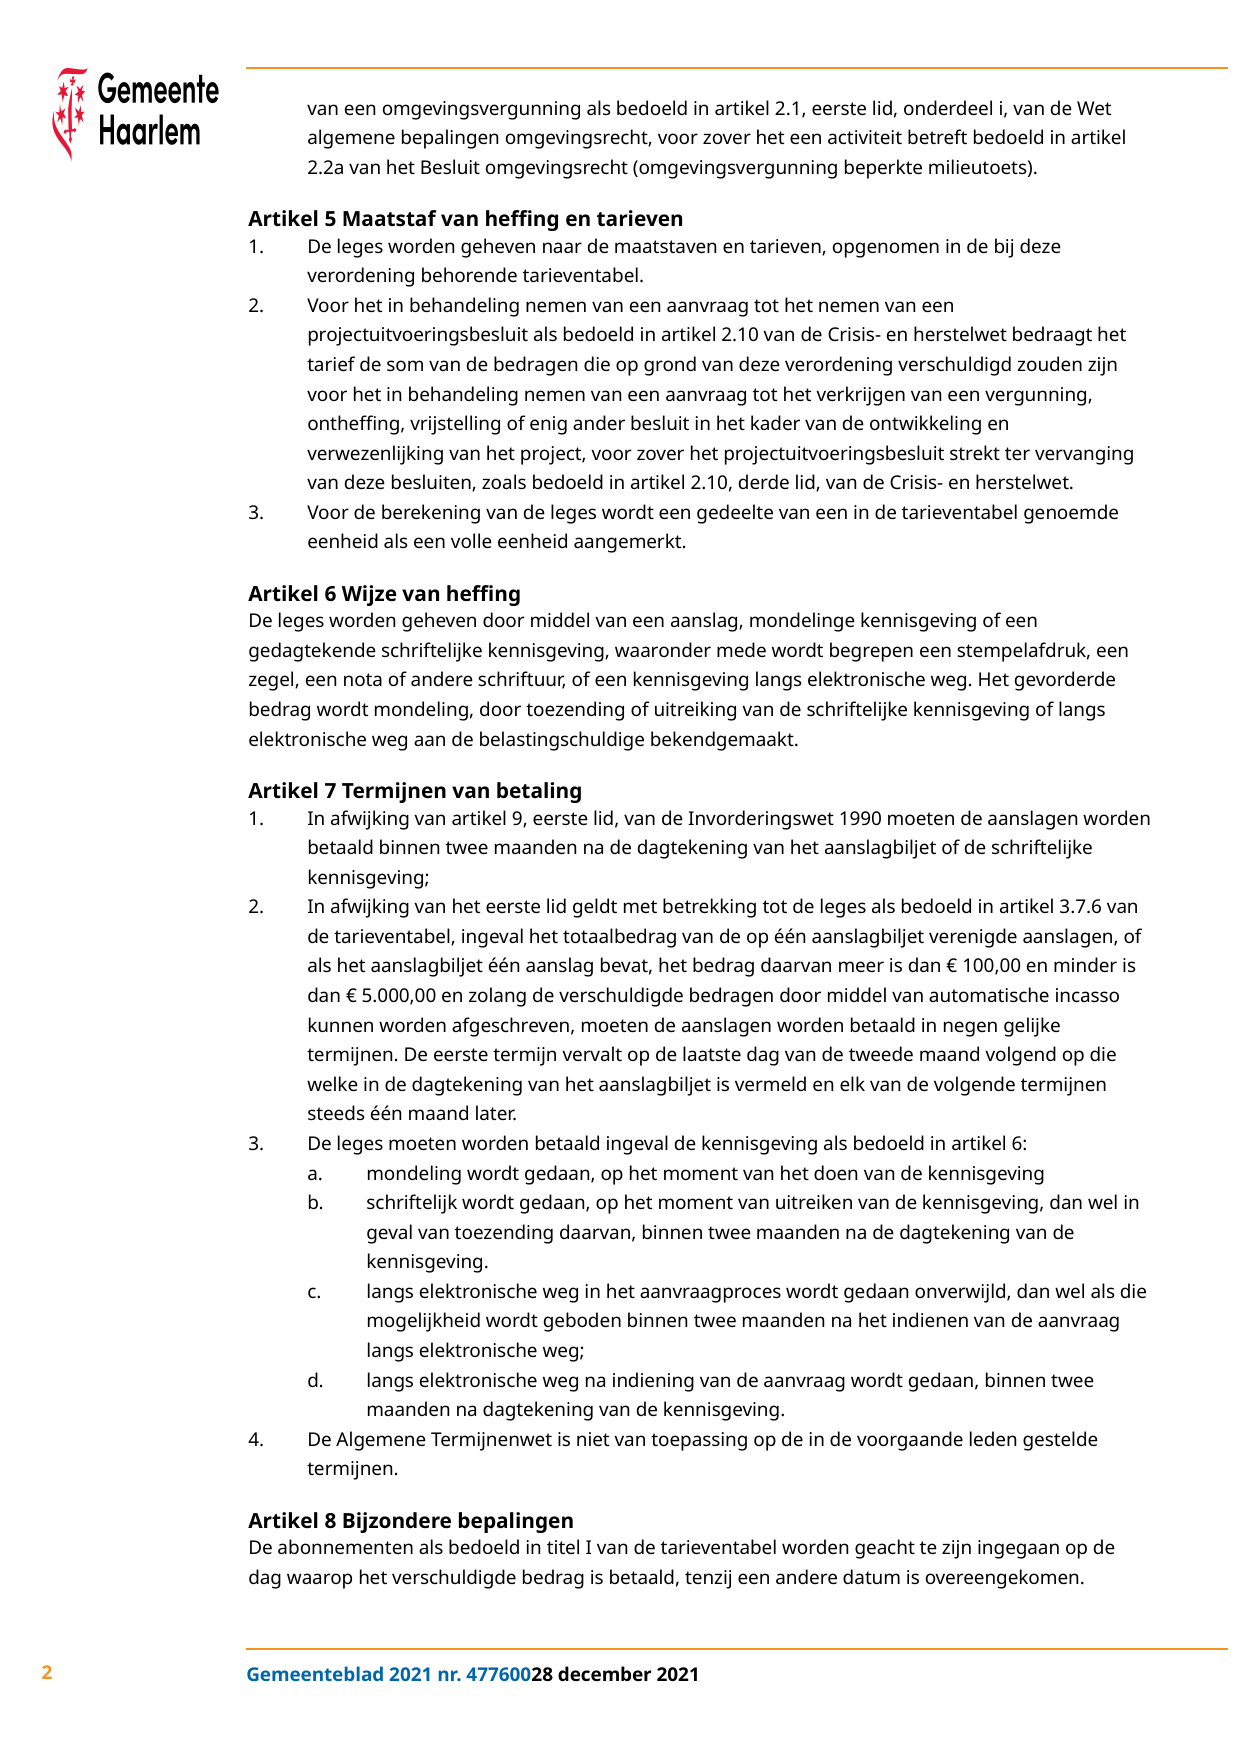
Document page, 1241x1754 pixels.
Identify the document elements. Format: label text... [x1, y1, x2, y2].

list langs elektronische weg na indiening van de aanvraag wordt gedaan, binnen twee maanden na dagtekening van de kennisgeving. [307, 1367, 1152, 1422]
list Voor het in behandeling nemen van een aanvraag tot het nemen van een projectuitvoeringsbesluit als bedoeld in artikel 2.10 van de Crisis- en herstelwet bedraagt het tarief de som van de bedragen die op grond van deze verordening verschuldigd zouden zijn voor het in behandeling nemen van een aanvraag tot het verkrijgen van een vergunning, ontheffing, vrijstelling of enig ander besluit in het kader van de ontwikkeling en verwezenlijking van het project, voor zover het projectuitvoeringsbesluit strekt ter vervanging van deze besluiten, zoals bedoeld in artikel 2.10, derde lid, van de Crisis- en herstelwet. [248, 292, 1152, 495]
picture [41, 47, 231, 172]
list De leges worden geheven naar de maatstaven en tarieven, opgenomen in de bij deze verordening behorende tarieventabel. [248, 233, 1152, 288]
list Voor de berekening van de leges wordt een gedeelte van een in de tarieventabel genoemde eenheid als een volle eenheid aangemerkt. [248, 499, 1152, 554]
list schriftelijk wordt gedaan, op het moment van uitreiken van de kennisgeving, dan wel in geval van toezending daarvan, binnen twee maanden na de dagtekening van de kennisgeving. [307, 1189, 1152, 1274]
list van een omgevingsvergunning als bedoeld in artikel 2.1, eerste lid, onderdeel i, van de Wet algemene bepalingen omgevingsrecht, voor zover het een activiteit betreft bedoeld in artikel 2.2a van het Besluit omgevingsrecht (omgevingsvergunning beperkte milieutoets). [248, 95, 1152, 180]
text Artikel 5 Maatstaf van heffing en tarieven [248, 204, 1152, 233]
list langs elektronische weg in het aanvraagproces wordt gedaan onverwijld, dan wel als die mogelijkheid wordt geboden binnen twee maanden na het indienen van de aanvraag langs elektronische weg; [307, 1278, 1152, 1363]
text Artikel 6 Wijze van heffing [248, 579, 1152, 607]
list De leges moeten worden betaald ingeval de kennisgeving als bedoeld in artikel 6: [248, 1130, 1152, 1156]
text Artikel 7 Termijnen van betaling [248, 776, 1152, 805]
list De Algemene Termijnenwet is niet van toepassing op de in de voorgaande leden gestelde termijnen. [248, 1426, 1152, 1481]
text Artikel 8 Bijzondere bepalingen [248, 1506, 1152, 1534]
list mondeling wordt gedaan, op het moment van het doen van de kennisgeving [307, 1160, 1152, 1185]
text De abonnementen als bedoeld in titel I van de tarieventabel worden geacht te zijn ingegaan op de dag waarop het verschuldigde bedrag is betaald, tenzij een andere datum is overeengekomen. [248, 1534, 1152, 1590]
list In afwijking van artikel 9, eerste lid, van de Invorderingswet 1990 moeten de aanslagen worden betaald binnen twee maanden na de dagtekening van het aanslagbiljet of de schriftelijke kennisgeving; [248, 805, 1152, 889]
text De leges worden geheven door middel van een aanslag, mondelinge kennisgeving of een gedagtekende schriftelijke kennisgeving, waaronder mede wordt begrepen een stempelafdruk, een zegel, een nota of andere schriftuur, of een kennisgeving langs elektronische weg. Het gevorderde bedrag wordt mondeling, door toezending of uitreiking van de schriftelijke kennisgeving of langs elektronische weg aan de belastingschuldige bekendgemaakt. [248, 607, 1152, 752]
list In afwijking van het eerste lid geldt met betrekking tot de leges als bedoeld in artikel 3.7.6 van de tarieventabel, ingeval het totaalbedrag van de op één aanslagbiljet verenigde aanslagen, of als het aanslagbiljet één aanslag bevat, het bedrag daarvan meer is dan € 100,00 en minder is dan € 5.000,00 en zolang de verschuldigde bedragen door middel van automatische incasso kunnen worden afgeschreven, moeten de aanslagen worden betaald in negen gelijke termijnen. De eerste termijn vervalt op de laatste dag van de tweede maand volgend op die welke in de dagtekening van het aanslagbiljet is vermeld en elk van de volgende termijnen steeds één maand later. [248, 893, 1152, 1126]
